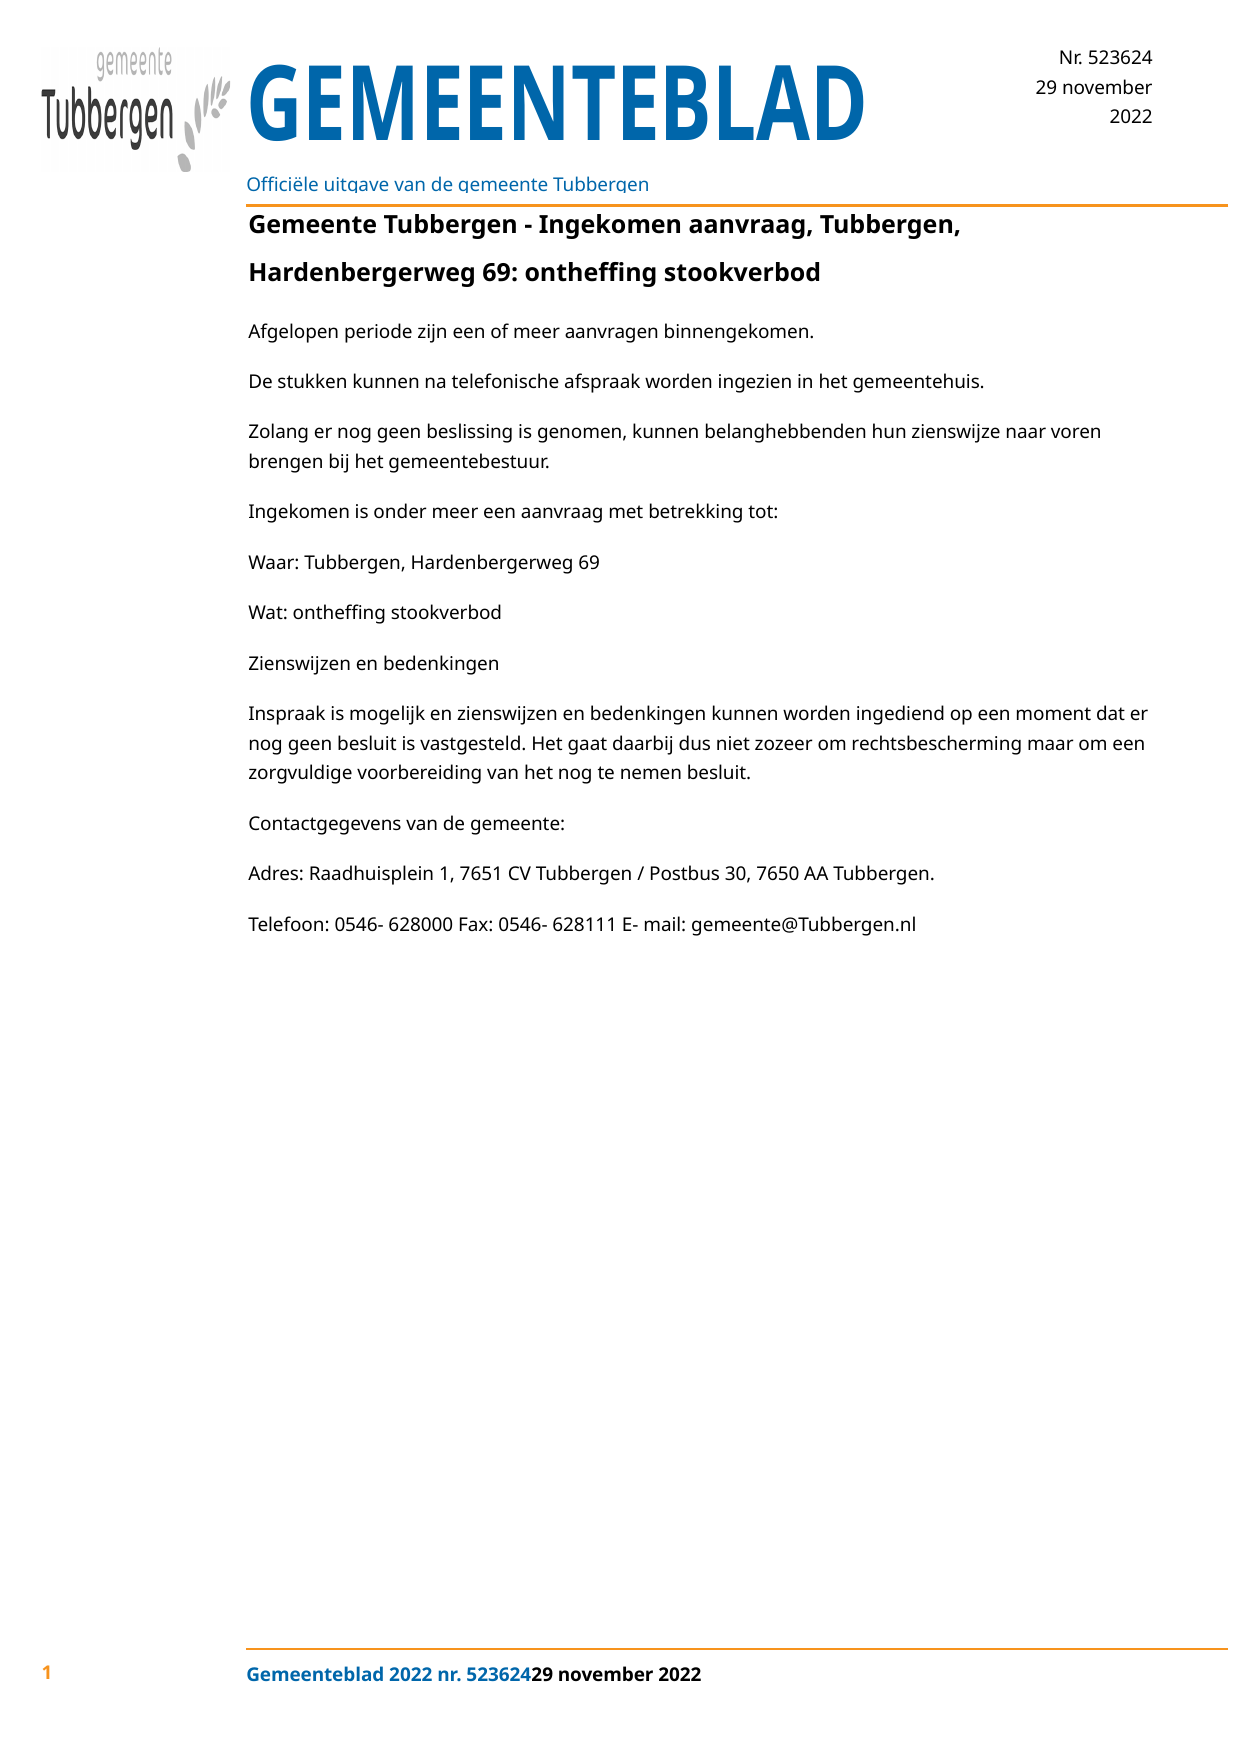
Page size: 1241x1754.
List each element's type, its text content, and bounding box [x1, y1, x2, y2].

text Zienswijzen en bedenkingen [248, 650, 1152, 676]
text Wat: ontheffing stookverbod [248, 599, 1152, 625]
text Waar: Tubbergen, Hardenbergerweg 69 [248, 549, 1152, 575]
text Contactgegevens van de gemeente: [248, 810, 1152, 836]
text Adres: Raadhuisplein 1, 7651 CV Tubbergen / Postbus 30, 7650 AA Tubbergen. [248, 860, 1152, 886]
text Inspraak is mogelijk en zienswijzen en bedenkingen kunnen worden ingediend op een moment dat er nog geen besluit is vastgesteld. Het gaat daarbij dus niet zozeer om rechtsbescherming maar om een zorgvuldige voorbereiding van het nog te nemen besluit. [248, 700, 1152, 785]
text Zolang er nog geen beslissing is genomen, kunnen belanghebbenden hun zienswijze naar voren brengen bij het gemeentebestuur. [248, 419, 1152, 474]
text Ingekomen is onder meer een aanvraag met betrekking tot: [248, 499, 1152, 524]
text De stukken kunnen na telefonische afspraak worden ingezien in het gemeentehuis. [248, 368, 1152, 394]
picture [41, 47, 231, 172]
text Gemeente Tubbergen - Ingekomen aanvraag, Tubbergen, Hardenbergerweg 69: ontheffing stookverbod [248, 207, 1152, 288]
text Afgelopen periode zijn een of meer aanvragen binnengekomen. [248, 318, 1152, 344]
text Telefoon: 0546- 628000 Fax: 0546- 628111 E- mail: gemeente@Tubbergen.nl [248, 911, 1152, 937]
